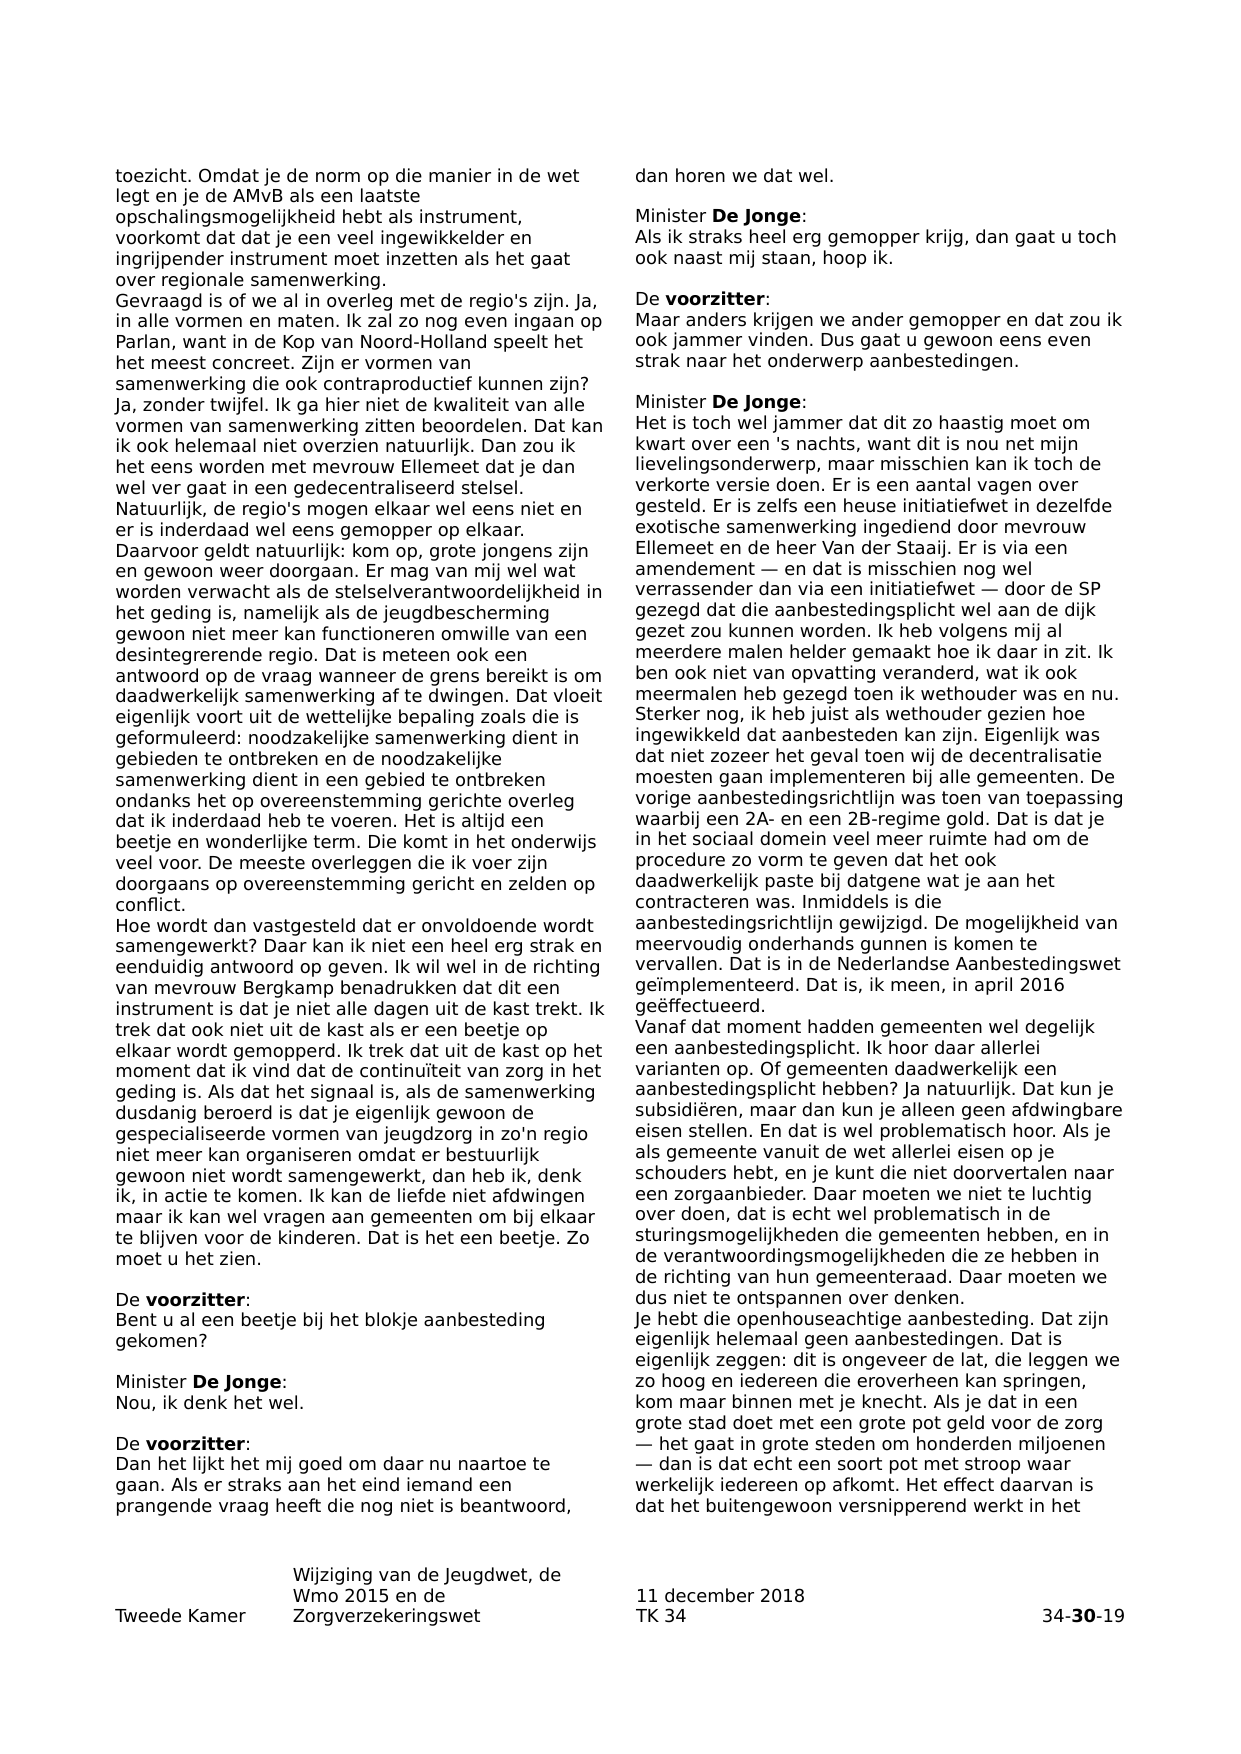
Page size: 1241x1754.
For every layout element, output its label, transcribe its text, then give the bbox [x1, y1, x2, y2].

text Maar anders krijgen we ander gemopper en dat zou ik ook jammer vinden. Dus gaat u gewoon eens even strak naar het onderwerp aanbestedingen. [635, 309, 1125, 372]
text De voorzitter: [115, 1289, 605, 1310]
text dan horen we dat wel. [635, 165, 1125, 186]
text Hoe wordt dan vastgesteld dat er onvoldoende wordt samengewerkt? Daar kan ik niet een heel erg strak en eenduidig antwoord op geven. Ik wil wel in de richting van mevrouw Bergkamp benadrukken dat dit een instrument is dat je niet alle dagen uit de kast trekt. Ik trek dat ook niet uit de kast als er een beetje op elkaar wordt gemopperd. Ik trek dat uit de kast op het moment dat ik vind dat de continuïteit van zorg in het geding is. Als dat het signaal is, als de samenwerking dusdanig beroerd is dat je eigenlijk gewoon de gespecialiseerde vormen van jeugdzorg in zo'n regio niet meer kan organiseren omdat er bestuurlijk gewoon niet wordt samengewerkt, dan heb ik, denk ik, in actie te komen. Ik kan de liefde niet afdwingen maar ik kan wel vragen aan gemeenten om bij elkaar te blijven voor de kinderen. Dat is het een beetje. Zo moet u het zien. [115, 915, 605, 1269]
text Het is toch wel jammer dat dit zo haastig moet om kwart over een 's nachts, want dit is nou net mijn lievelingsonderwerp, maar misschien kan ik toch de verkorte versie doen. Er is een aantal vagen over gesteld. Er is zelfs een heuse initiatiefwet in dezelfde exotische samenwerking ingediend door mevrouw Ellemeet en de heer Van der Staaij. Er is via een amendement — en dat is misschien nog wel verrassender dan via een initiatiefwet — door de SP gezegd dat die aanbestedingsplicht wel aan de dijk gezet zou kunnen worden. Ik heb volgens mij al meerdere malen helder gemaakt hoe ik daar in zit. Ik ben ook niet van opvatting veranderd, wat ik ook meermalen heb gezegd toen ik wethouder was en nu. Sterker nog, ik heb juist als wethouder gezien hoe ingewikkeld dat aanbesteden kan zijn. Eigenlijk was dat niet zozeer het geval toen wij de decentralisatie moesten gaan implementeren bij alle gemeenten. De vorige aanbestedingsrichtlijn was toen van toepassing waarbij een 2A- en een 2B-regime gold. Dat is dat je in het sociaal domein veel meer ruimte had om de procedure zo vorm te geven dat het ook daadwerkelijk paste bij datgene wat je aan het contracteren was. Inmiddels is die aanbestedingsrichtlijn gewijzigd. De mogelijkheid van meervoudig onderhands gunnen is komen te vervallen. Dat is in de Nederlandse Aanbestedingswet geïmplementeerd. Dat is, ik meen, in april 2016 geëffectueerd. [635, 412, 1125, 1017]
text Minister De Jonge: [635, 206, 1125, 227]
text Dan het lijkt het mij goed om daar nu naartoe te gaan. Als er straks aan het eind iemand een prangende vraag heeft die nog niet is beantwoord, [115, 1454, 605, 1517]
text De voorzitter: [115, 1433, 605, 1454]
text Minister De Jonge: [115, 1372, 605, 1393]
text Minister De Jonge: [635, 392, 1125, 412]
text Vanaf dat moment hadden gemeenten wel degelijk een aanbestedingsplicht. Ik hoor daar allerlei varianten op. Of gemeenten daadwerkelijk een aanbestedingsplicht hebben? Ja natuurlijk. Dat kun je subsidiëren, maar dan kun je alleen geen afdwingbare eisen stellen. En dat is wel problematisch hoor. Als je als gemeente vanuit de wet allerlei eisen op je schouders hebt, en je kunt die niet doorvertalen naar een zorgaanbieder. Daar moeten we niet te luchtig over doen, dat is echt wel problematisch in de sturingsmogelijkheden die gemeenten hebben, en in de verantwoordingsmogelijkheden die ze hebben in de richting van hun gemeenteraad. Daar moeten we dus niet te ontspannen over denken. [635, 1017, 1125, 1308]
text Bent u al een beetje bij het blokje aanbesteding gekomen? [115, 1310, 605, 1352]
text Gevraagd is of we al in overleg met de regio's zijn. Ja, in alle vormen en maten. Ik zal zo nog even ingaan op Parlan, want in de Kop van Noord-Holland speelt het het meest concreet. Zijn er vormen van samenwerking die ook contraproductief kunnen zijn? Ja, zonder twijfel. Ik ga hier niet de kwaliteit van alle vormen van samenwerking zitten beoordelen. Dat kan ik ook helemaal niet overzien natuurlijk. Dan zou ik het eens worden met mevrouw Ellemeet dat je dan wel ver gaat in een gedecentraliseerd stelsel. Natuurlijk, de regio's mogen elkaar wel eens niet en er is inderdaad wel eens gemopper op elkaar. Daarvoor geldt natuurlijk: kom op, grote jongens zijn en gewoon weer doorgaan. Er mag van mij wel wat worden verwacht als de stelselverantwoordelijkheid in het geding is, namelijk als de jeugdbescherming gewoon niet meer kan functioneren omwille van een desintegrerende regio. Dat is meteen ook een antwoord op de vraag wanneer de grens bereikt is om daadwerkelijk samenwerking af te dwingen. Dat vloeit eigenlijk voort uit de wettelijke bepaling zoals die is geformuleerd: noodzakelijke samenwerking dient in gebieden te ontbreken en de noodzakelijke samenwerking dient in een gebied te ontbreken ondanks het op overeenstemming gerichte overleg dat ik inderdaad heb te voeren. Het is altijd een beetje en wonderlijke term. Die komt in het onderwijs veel voor. De meeste overleggen die ik voer zijn doorgaans op overeenstemming gericht en zelden op conflict. [115, 290, 605, 915]
text toezicht. Omdat je de norm op die manier in de wet legt en je de AMvB als een laatste opschalingsmogelijkheid hebt als instrument, voorkomt dat dat je een veel ingewikkelder en ingrijpender instrument moet inzetten als het gaat over regionale samenwerking. [115, 165, 605, 290]
text Nou, ik denk het wel. [115, 1393, 605, 1413]
text Je hebt die openhouseachtige aanbesteding. Dat zijn eigenlijk helemaal geen aanbestedingen. Dat is eigenlijk zeggen: dit is ongeveer de lat, die leggen we zo hoog en iedereen die eroverheen kan springen, kom maar binnen met je knecht. Als je dat in een grote stad doet met een grote pot geld voor de zorg — het gaat in grote steden om honderden miljoenen — dan is dat echt een soort pot met stroop waar werkelijk iedereen op afkomt. Het effect daarvan is dat het buitengewoon versnipperend werkt in het [635, 1308, 1125, 1517]
text De voorzitter: [635, 288, 1125, 309]
text Als ik straks heel erg gemopper krijg, dan gaat u toch ook naast mij staan, hoop ik. [635, 227, 1125, 268]
